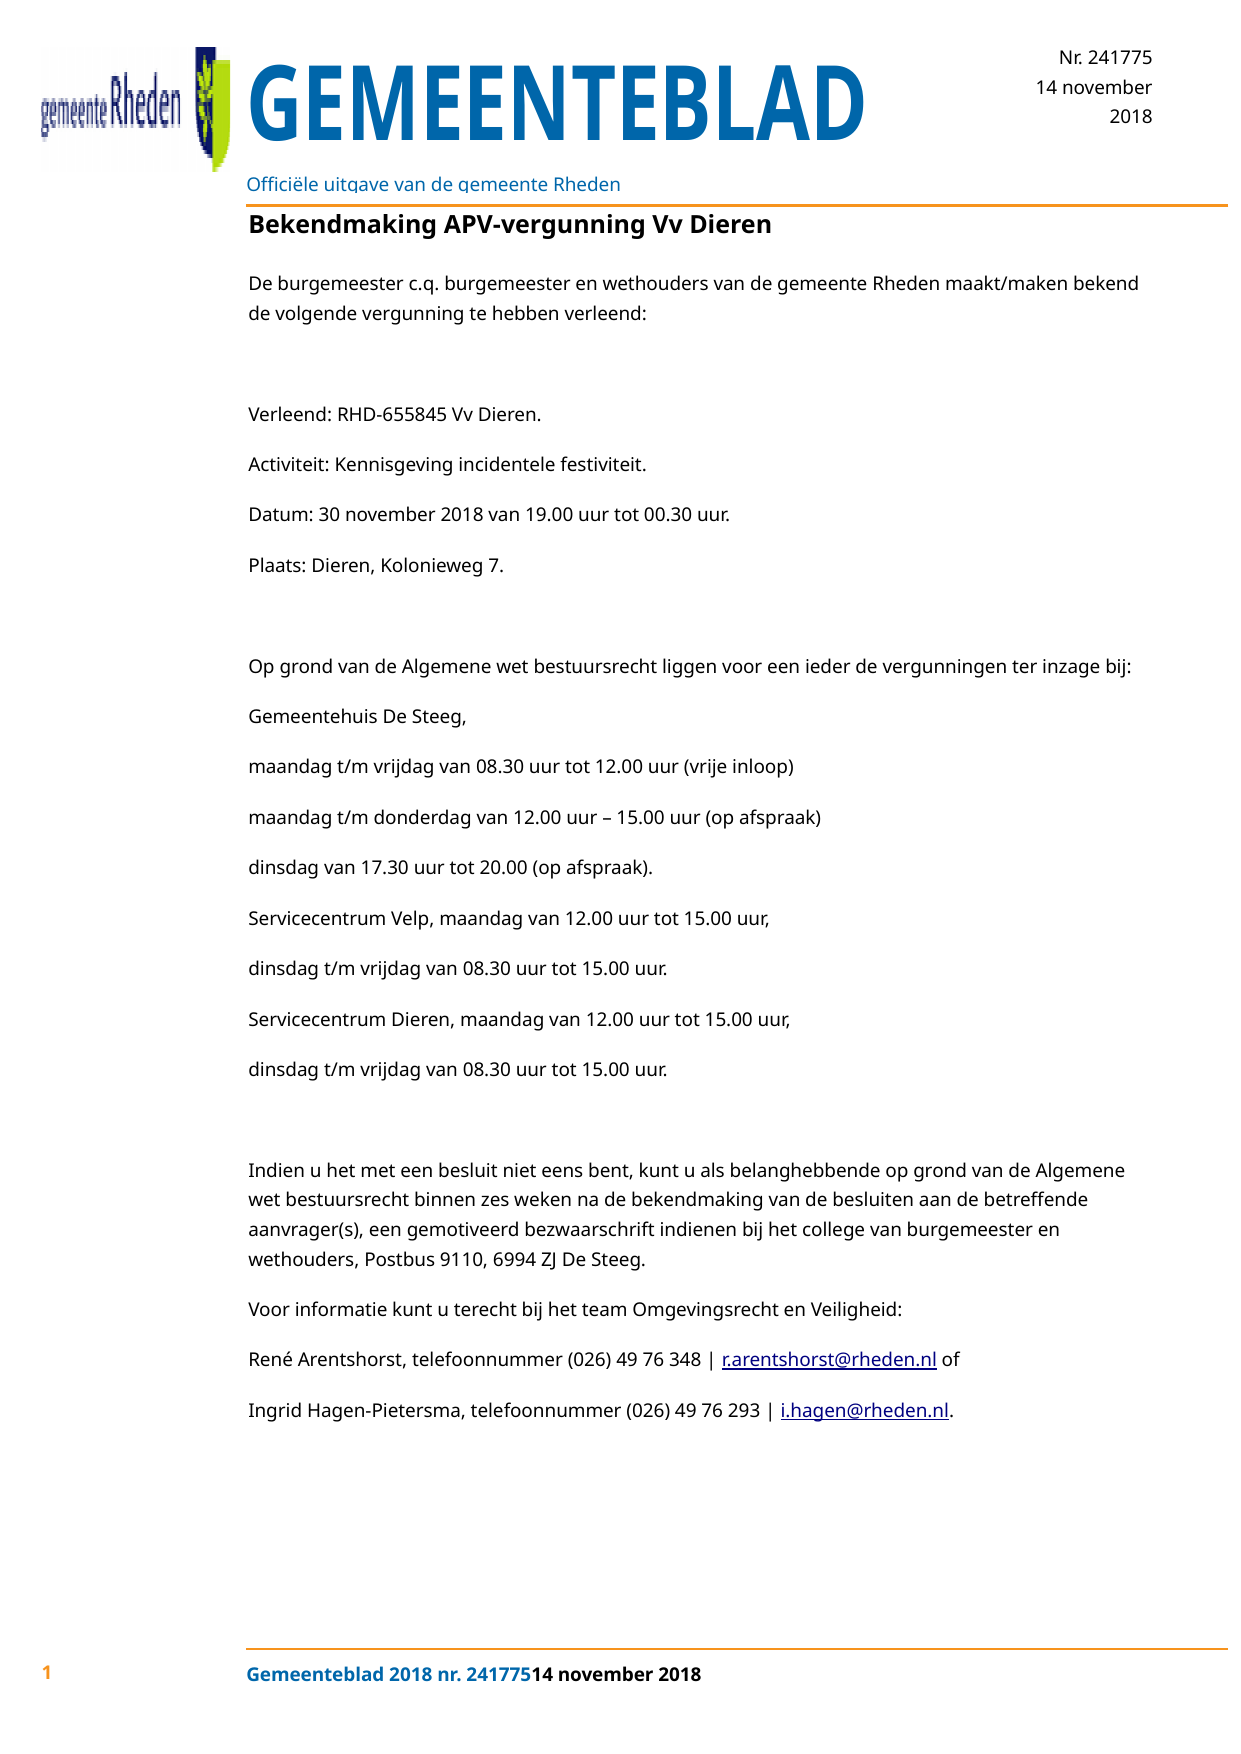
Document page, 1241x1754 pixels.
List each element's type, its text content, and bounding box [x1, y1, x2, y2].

text Datum: 30 november 2018 van 19.00 uur tot 00.30 uur. [248, 502, 1152, 527]
text Servicecentrum Velp, maandag van 12.00 uur tot 15.00 uur, [248, 905, 1152, 931]
text Activiteit: Kennisgeving incidentele festiviteit. [248, 451, 1152, 477]
text maandag t/m donderdag van 12.00 uur – 15.00 uur (op afspraak) [248, 804, 1152, 830]
text Plaats: Dieren, Kolonieweg 7. [248, 552, 1152, 578]
text Voor informatie kunt u terecht bij het team Omgevingsrecht en Veiligheid: [248, 1296, 1152, 1322]
text dinsdag van 17.30 uur tot 20.00 (op afspraak). [248, 854, 1152, 880]
text Servicecentrum Dieren, maandag van 12.00 uur tot 15.00 uur, [248, 1006, 1152, 1031]
text Verleend: RHD-655845 Vv Dieren. [248, 401, 1152, 426]
text maandag t/m vrijdag van 08.30 uur tot 12.00 uur (vrije inloop) [248, 754, 1152, 779]
text dinsdag t/m vrijdag van 08.30 uur tot 15.00 uur. [248, 1056, 1152, 1082]
text René Arentshorst, telefoonnummer (026) 49 76 348 | r.arentshorst@rheden.nl of [248, 1347, 1152, 1372]
text dinsdag t/m vrijdag van 08.30 uur tot 15.00 uur. [248, 955, 1152, 981]
text Gemeentehuis De Steeg, [248, 703, 1152, 729]
picture [41, 47, 231, 172]
text De burgemeester c.q. burgemeester en wethouders van de gemeente Rheden maakt/maken bekend de volgende vergunning te hebben verleend: [248, 270, 1152, 326]
text Indien u het met een besluit niet eens bent, kunt u als belanghebbende op grond van de Algemene wet bestuursrecht binnen zes weken na de bekendmaking van de besluiten aan de betreffende aanvrager(s), een gemotiveerd bezwaarschrift indienen bij het college van burgemeester en wethouders, Postbus 9110, 6994 ZJ De Steeg. [248, 1157, 1152, 1271]
text Op grond van de Algemene wet bestuursrecht liggen voor een ieder de vergunningen ter inzage bij: [248, 653, 1152, 678]
text Bekendmaking APV-vergunning Vv Dieren [248, 207, 1152, 241]
text Ingrid Hagen-Pietersma, telefoonnummer (026) 49 76 293 | i.hagen@rheden.nl. [248, 1397, 1152, 1423]
